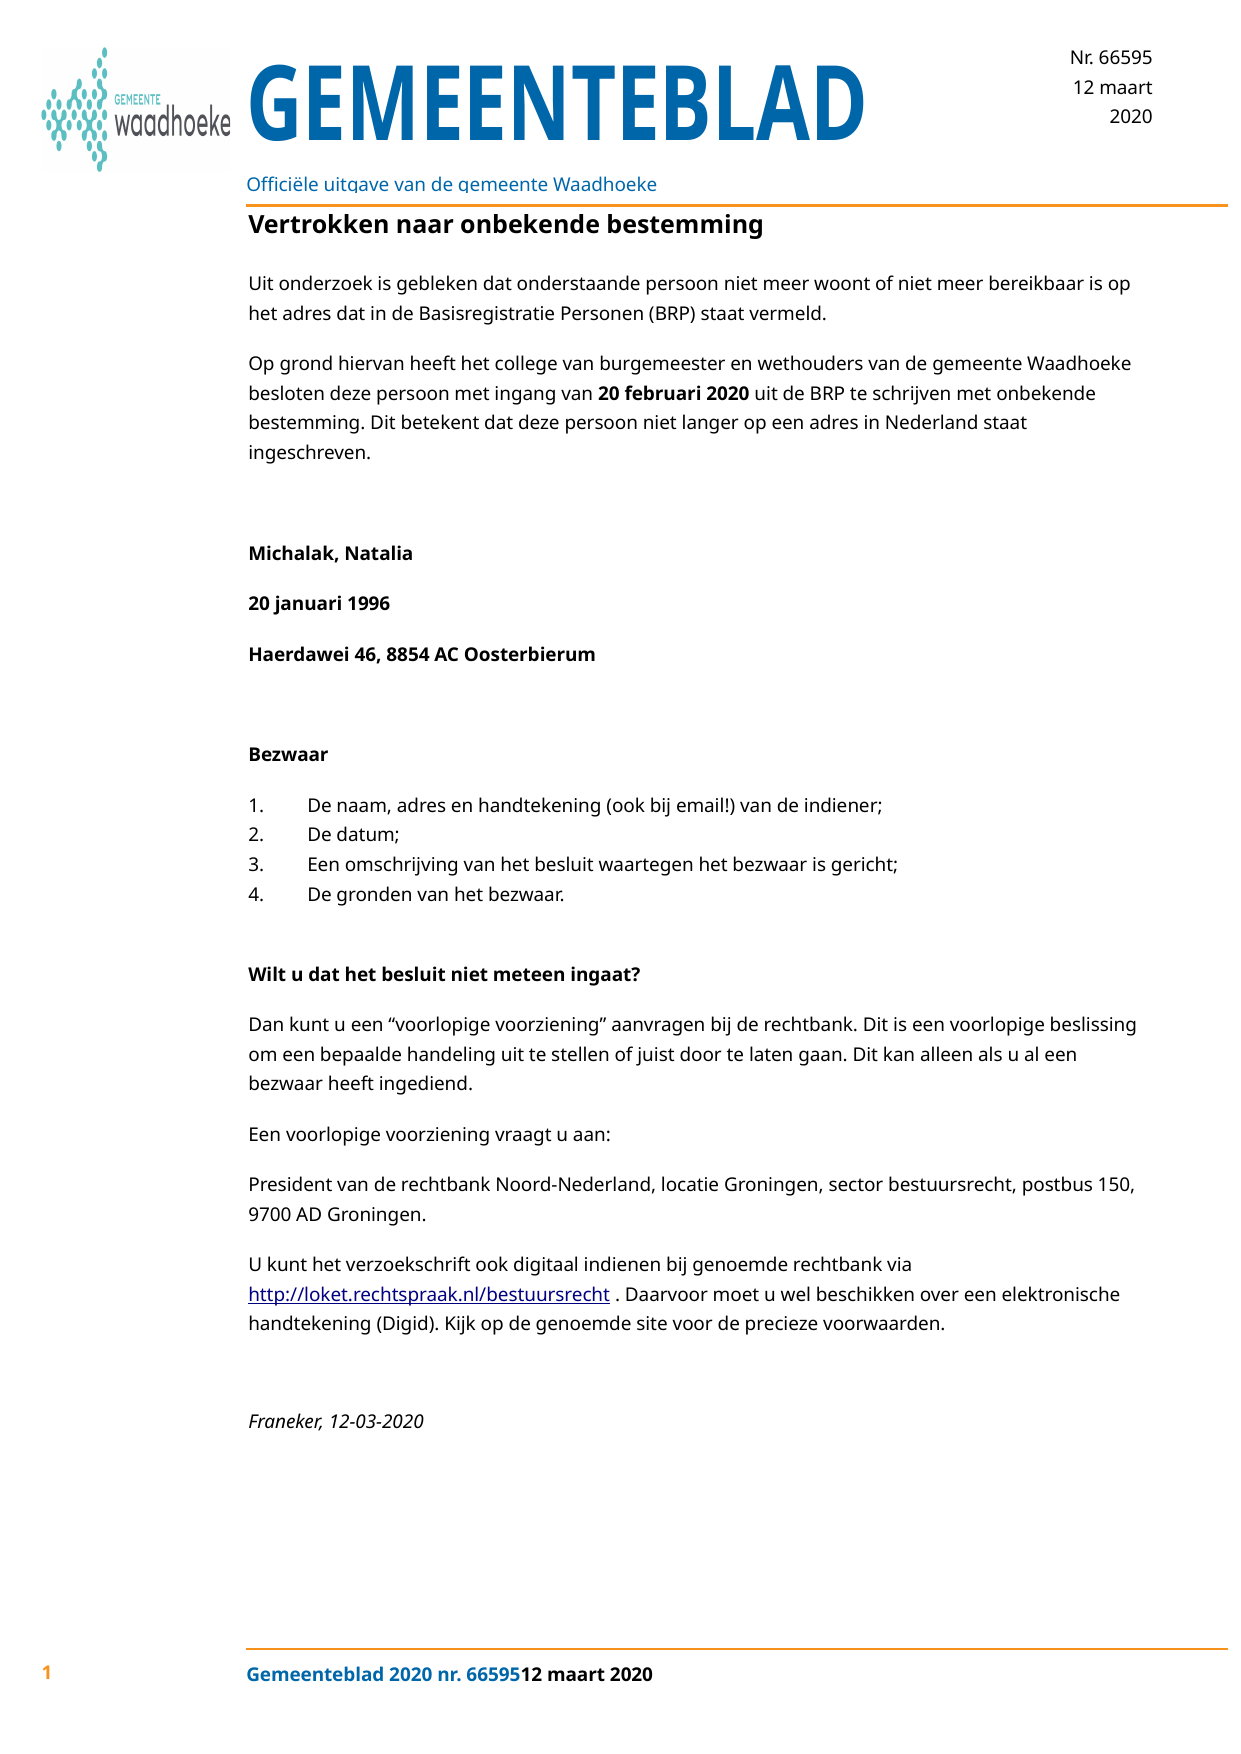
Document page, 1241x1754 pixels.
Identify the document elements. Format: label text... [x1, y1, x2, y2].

text Wilt u dat het besluit niet meteen ingaat? [248, 961, 1152, 986]
text President van de rechtbank Noord-Nederland, locatie Groningen, sector bestuursrecht, postbus 150, 9700 AD Groningen. [248, 1171, 1152, 1226]
text Michalak, Natalia [248, 540, 1152, 566]
text Franeker, 12-03-2020 [248, 1408, 1152, 1434]
text U kunt het verzoekschrift ook digitaal indienen bij genoemde rechtbank via http://loket.rechtspraak.nl/bestuursrecht . Daarvoor moet u wel beschikken over een elektronische handtekening (Digid). Kijk op de genoemde site voor de precieze voorwaarden. [248, 1251, 1152, 1336]
text Vertrokken naar onbekende bestemming [248, 207, 1152, 241]
text Op grond hiervan heeft het college van burgemeester en wethouders van de gemeente Waadhoeke besloten deze persoon met ingang van 20 februari 2020 uit de BRP te schrijven met onbekende bestemming. Dit betekent dat deze persoon niet langer op een adres in Nederland staat ingeschreven. [248, 350, 1152, 465]
text Uit onderzoek is gebleken dat onderstaande persoon niet meer woont of niet meer bereikbaar is op het adres dat in de Basisregistratie Personen (BRP) staat vermeld. [248, 270, 1152, 326]
text Bezwaar [248, 742, 1152, 767]
list De gronden van het bezwaar. [248, 881, 1152, 906]
list De naam, adres en handtekening (ook bij email!) van de indiener; [248, 792, 1152, 818]
text Een voorlopige voorziening vraagt u aan: [248, 1121, 1152, 1146]
list Een omschrijving van het besluit waartegen het bezwaar is gericht; [248, 851, 1152, 877]
picture [41, 47, 231, 172]
text Haerdawei 46, 8854 AC Oosterbierum [248, 641, 1152, 666]
text Dan kunt u een “voorlopige voorziening” aanvragen bij de rechtbank. Dit is een voorlopige beslissing om een bepaalde handeling uit te stellen of juist door te laten gaan. Dit kan alleen als u al een bezwaar heeft ingediend. [248, 1011, 1152, 1096]
text 20 januari 1996 [248, 590, 1152, 616]
list De datum; [248, 822, 1152, 847]
